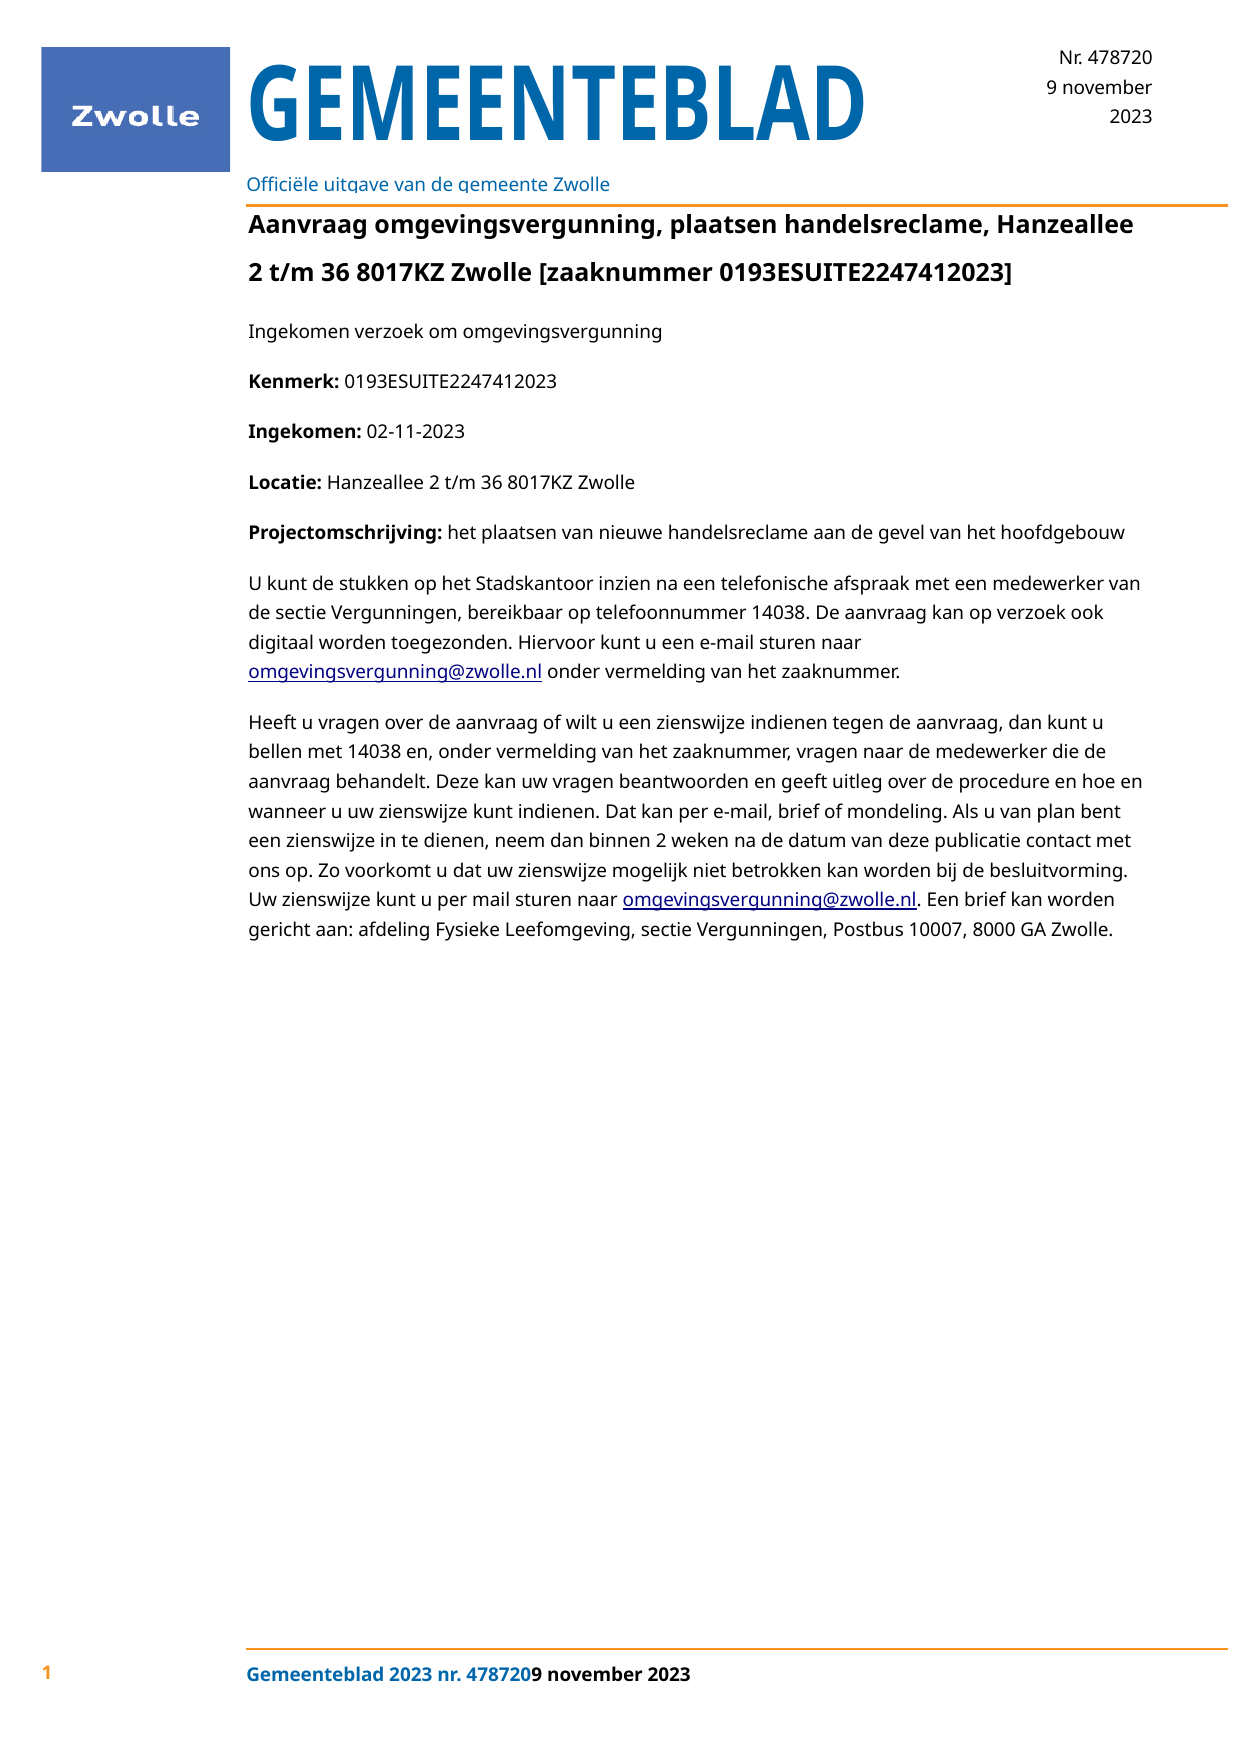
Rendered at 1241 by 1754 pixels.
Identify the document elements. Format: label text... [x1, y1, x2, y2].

text U kunt de stukken op het Stadskantoor inzien na een telefonische afspraak met een medewerker van de sectie Vergunningen, bereikbaar op telefoonnummer 14038. De aanvraag kan op verzoek ook digitaal worden toegezonden. Hiervoor kunt u een e-mail sturen naar omgevingsvergunning@zwolle.nl onder vermelding van het zaaknummer. [248, 570, 1152, 684]
text Aanvraag omgevingsvergunning, plaatsen handelsreclame, Hanzeallee 2 t/m 36 8017KZ Zwolle [zaaknummer 0193ESUITE2247412023] [248, 207, 1152, 288]
text Ingekomen verzoek om omgevingsvergunning [248, 318, 1152, 344]
text Locatie: Hanzeallee 2 t/m 36 8017KZ Zwolle [248, 469, 1152, 495]
text Ingekomen: 02-11-2023 [248, 419, 1152, 444]
picture [41, 47, 231, 172]
text Projectomschrijving: het plaatsen van nieuwe handelsreclame aan de gevel van het hoofdgebouw [248, 519, 1152, 545]
text Kenmerk: 0193ESUITE2247412023 [248, 368, 1152, 394]
text Heeft u vragen over de aanvraag of wilt u een zienswijze indienen tegen de aanvraag, dan kunt u bellen met 14038 en, onder vermelding van het zaaknummer, vragen naar de medewerker die de aanvraag behandelt. Deze kan uw vragen beantwoorden en geeft uitleg over de procedure en hoe en wanneer u uw zienswijze kunt indienen. Dat kan per e-mail, brief of mondeling. Als u van plan bent een zienswijze in te dienen, neem dan binnen 2 weken na de datum van deze publicatie contact met ons op. Zo voorkomt u dat uw zienswijze mogelijk niet betrokken kan worden bij de besluitvorming. Uw zienswijze kunt u per mail sturen naar omgevingsvergunning@zwolle.nl. Een brief kan worden gericht aan: afdeling Fysieke Leefomgeving, sectie Vergunningen, Postbus 10007, 8000 GA Zwolle. [248, 709, 1152, 942]
